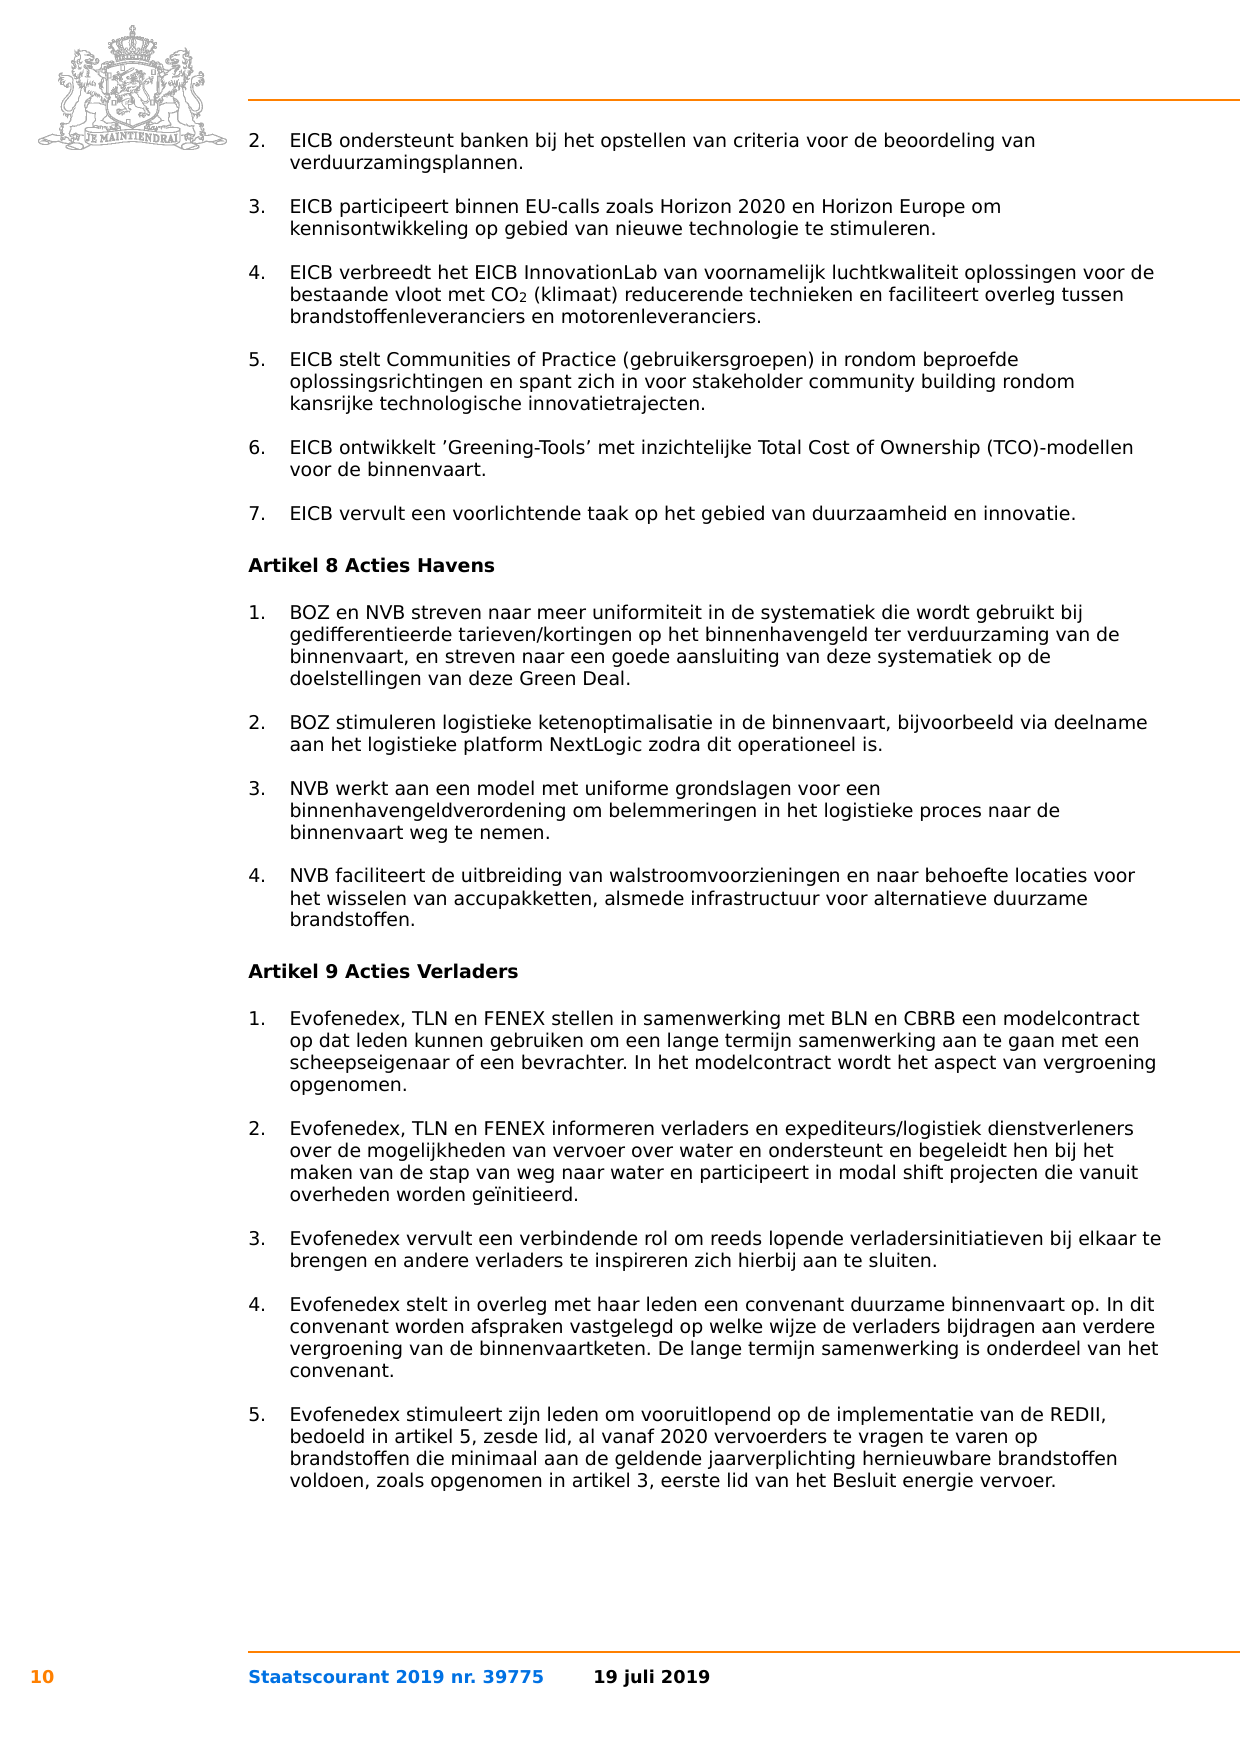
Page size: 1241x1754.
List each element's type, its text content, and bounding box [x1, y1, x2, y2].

text 6. EICB ontwikkelt ’Greening-Tools’ met inzichtelijke Total Cost of Ownership (TCO)-modellen voor de binnenvaart. [248, 437, 1163, 481]
text 7. EICB vervult een voorlichtende taak op het gebied van duurzaamheid en innovatie. [248, 503, 1163, 525]
text 4. Evofenedex stelt in overleg met haar leden een convenant duurzame binnenvaart op. In dit convenant worden afspraken vastgelegd op welke wijze de verladers bijdragen aan verdere vergroening van de binnenvaartketen. De lange termijn samenwerking is onderdeel van het convenant. [248, 1294, 1163, 1382]
text 4. NVB faciliteert de uitbreiding van walstroomvoorzieningen en naar behoefte locaties voor het wisselen van accupakketten, alsmede infrastructuur voor alternatieve duurzame brandstoffen. [248, 865, 1163, 931]
text 2. EICB ondersteunt banken bij het opstellen van criteria voor de beoordeling van verduurzamingsplannen. [248, 130, 1163, 174]
text 3. Evofenedex vervult een verbindende rol om reeds lopende verladersinitiatieven bij elkaar te brengen en andere verladers te inspireren zich hierbij aan te sluiten. [248, 1228, 1163, 1272]
text 2. Evofenedex, TLN en FENEX informeren verladers en expediteurs/logistiek dienstverleners over de mogelijkheden van vervoer over water en ondersteunt en begeleidt hen bij het maken van de stap van weg naar water en participeert in modal shift projecten die vanuit overheden worden geïnitieerd. [248, 1118, 1163, 1206]
text 5. Evofenedex stimuleert zijn leden om vooruitlopend op de implementatie van de REDII, bedoeld in artikel 5, zesde lid, al vanaf 2020 vervoerders te vragen te varen op brandstoffen die minimaal aan de geldende jaarverplichting hernieuwbare brandstoffen voldoen, zoals opgenomen in artikel 3, eerste lid van het Besluit energie vervoer. [248, 1403, 1163, 1491]
text 3. EICB participeert binnen EU-calls zoals Horizon 2020 en Horizon Europe om kennisontwikkeling op gebied van nieuwe technologie te stimuleren. [248, 196, 1163, 240]
subtitle Artikel 9 Acties Verladers [248, 961, 1163, 983]
subtitle Artikel 8 Acties Havens [248, 555, 1163, 577]
text 5. EICB stelt Communities of Practice (gebruikersgroepen) in rondom beproefde oplossingsrichtingen en spant zich in voor stakeholder community building rondom kansrijke technologische innovatietrajecten. [248, 349, 1163, 415]
text 2. BOZ stimuleren logistieke ketenoptimalisatie in de binnenvaart, bijvoorbeeld via deelname aan het logistieke platform NextLogic zodra dit operationeel is. [248, 712, 1163, 756]
text 4. EICB verbreedt het EICB InnovationLab van voornamelijk luchtkwaliteit oplossingen voor de bestaande vloot met CO2 (klimaat) reducerende technieken en faciliteert overleg tussen brandstoffenleveranciers en motorenleveranciers. [248, 262, 1163, 327]
text 1. BOZ en NVB streven naar meer uniformiteit in de systematiek die wordt gebruikt bij gedifferentieerde tarieven/kortingen op het binnenhavengeld ter verduurzaming van de binnenvaart, en streven naar een goede aansluiting van deze systematiek op de doelstellingen van deze Green Deal. [248, 602, 1163, 690]
text 3. NVB werkt aan een model met uniforme grondslagen voor een binnenhavengeldverordening om belemmeringen in het logistieke proces naar de binnenvaart weg te nemen. [248, 778, 1163, 843]
picture [38, 25, 227, 150]
text 1. Evofenedex, TLN en FENEX stellen in samenwerking met BLN en CBRB een modelcontract op dat leden kunnen gebruiken om een lange termijn samenwerking aan te gaan met een scheepseigenaar of een bevrachter. In het modelcontract wordt het aspect van vergroening opgenomen. [248, 1008, 1163, 1096]
